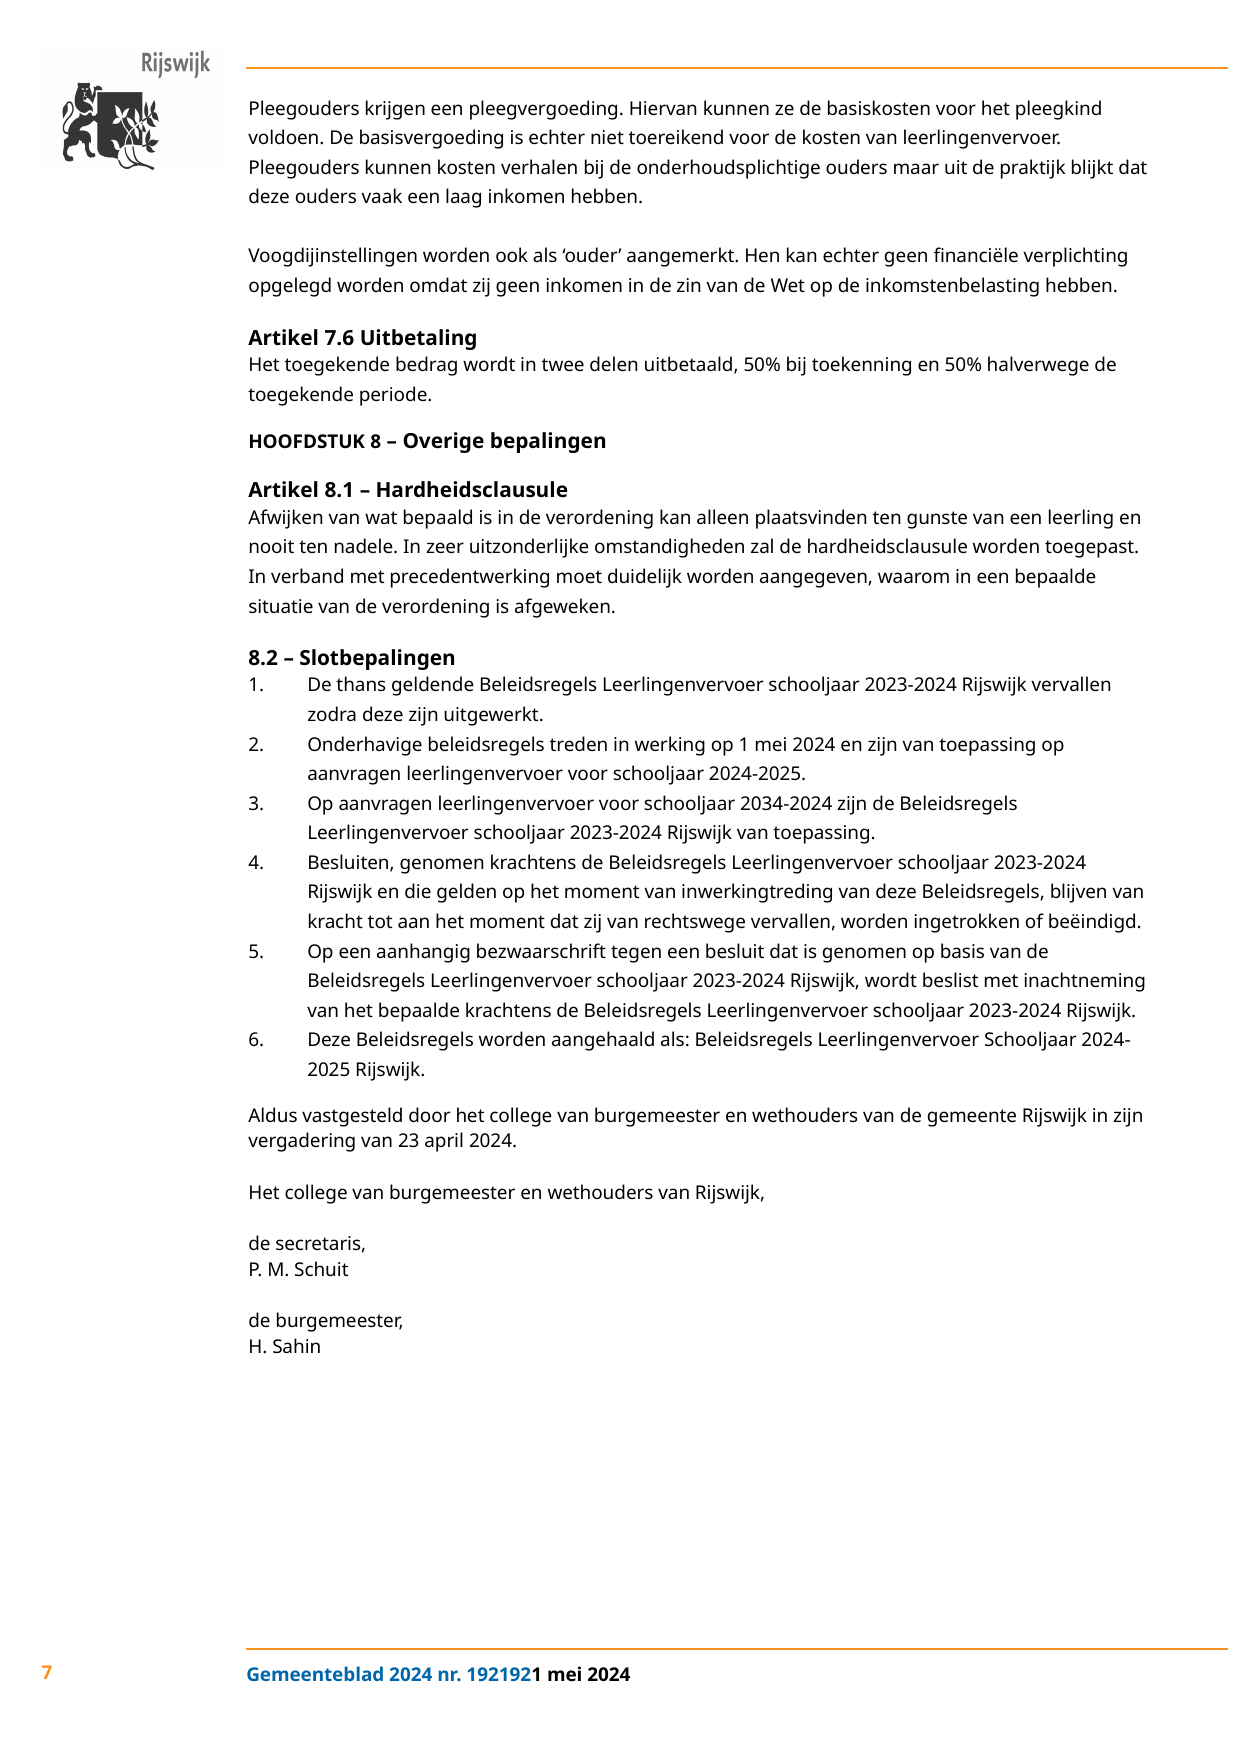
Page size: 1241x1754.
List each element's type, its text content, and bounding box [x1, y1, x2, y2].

text P. M. Schuit [248, 1256, 1152, 1282]
text Artikel 7.6 Uitbetaling [248, 323, 1152, 351]
list Op aanvragen leerlingenvervoer voor schooljaar 2034-2024 zijn de Beleidsregels [248, 790, 1152, 816]
list Deze Beleidsregels worden aangehaald als: Beleidsregels Leerlingenvervoer Schooljaar 2024-2025 Rijswijk. [248, 1027, 1152, 1082]
text Pleegouders krijgen een pleegvergoeding. Hiervan kunnen ze de basiskosten voor het pleegkind voldoen. De basisvergoeding is echter niet toereikend voor de kosten van leerlingenvervoer. Pleegouders kunnen kosten verhalen bij de onderhoudsplichtige ouders maar uit de praktijk blijkt dat deze ouders vaak een laag inkomen hebben. [248, 95, 1152, 209]
list De thans geldende Beleidsregels Leerlingenvervoer schooljaar 2023-2024 Rijswijk vervallen zodra deze zijn uitgewerkt. [248, 672, 1152, 727]
picture [41, 47, 231, 172]
list Leerlingenvervoer schooljaar 2023-2024 Rijswijk van toepassing. [248, 819, 1152, 845]
text Het toegekende bedrag wordt in twee delen uitbetaald, 50% bij toekenning en 50% halverwege de toegekende periode. [248, 351, 1152, 406]
text Artikel 8.1 – Hardheidsclausule [248, 476, 1152, 504]
text 8.2 – Slotbepalingen [248, 643, 1152, 672]
text Afwijken van wat bepaald is in de verordening kan alleen plaatsvinden ten gunste van een leerling en nooit ten nadele. In zeer uitzonderlijke omstandigheden zal de hardheidsclausule worden toegepast. In verband met precedentwerking moet duidelijk worden aangegeven, waarom in een bepaalde situatie van de verordening is afgeweken. [248, 504, 1152, 618]
list Beleidsregels Leerlingenvervoer schooljaar 2023-2024 Rijswijk, wordt beslist met inachtneming van het bepaalde krachtens de Beleidsregels Leerlingenvervoer schooljaar 2023-2024 Rijswijk. [248, 967, 1152, 1023]
text HOOFDSTUK 8 – Overige bepalingen [248, 426, 1152, 455]
text Het college van burgemeester en wethouders van Rijswijk, [248, 1179, 1152, 1205]
text Aldus vastgesteld door het college van burgemeester en wethouders van de gemeente Rijswijk in zijn vergadering van 23 april 2024. [248, 1102, 1152, 1153]
text Voogdijinstellingen worden ook als ‘ouder’ aangemerkt. Hen kan echter geen financiële verplichting opgelegd worden omdat zij geen inkomen in de zin van de Wet op de inkomstenbelasting hebben. [248, 243, 1152, 298]
list Op een aanhangig bezwaarschrift tegen een besluit dat is genomen op basis van de [248, 938, 1152, 964]
list Besluiten, genomen krachtens de Beleidsregels Leerlingenvervoer schooljaar 2023-2024 Rijswijk en die gelden op het moment van inwerkingtreding van deze Beleidsregels, blijven van kracht tot aan het moment dat zij van rechtswege vervallen, worden ingetrokken of beëindigd. [248, 849, 1152, 934]
text de burgemeester, [248, 1308, 1152, 1333]
text de secretaris, [248, 1231, 1152, 1256]
text H. Sahin [248, 1333, 1152, 1359]
list Onderhavige beleidsregels treden in werking op 1 mei 2024 en zijn van toepassing op aanvragen leerlingenvervoer voor schooljaar 2024-2025. [248, 731, 1152, 786]
